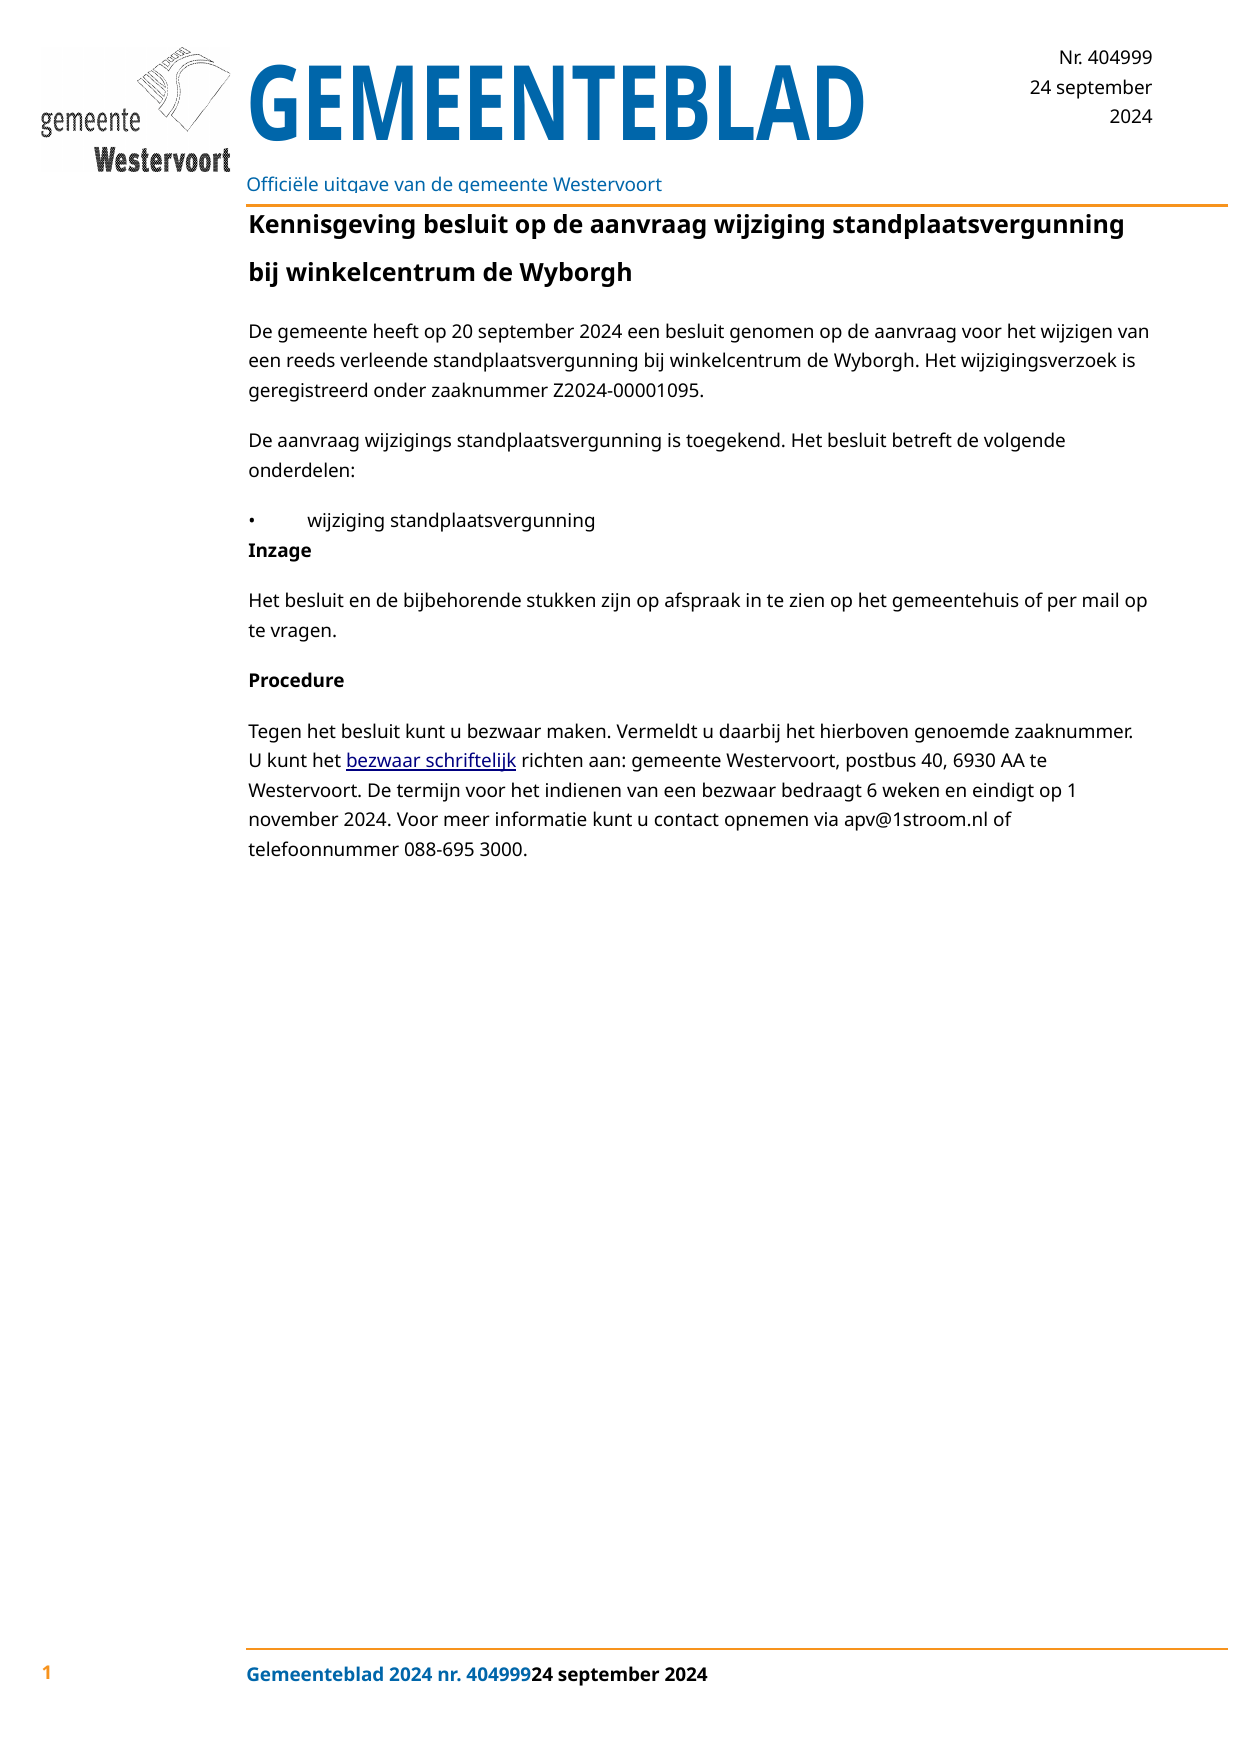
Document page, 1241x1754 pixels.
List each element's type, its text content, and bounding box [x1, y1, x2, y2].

text Kennisgeving besluit op de aanvraag wijziging standplaatsvergunning bij winkelcentrum de Wyborgh [248, 207, 1152, 288]
text Tegen het besluit kunt u bezwaar maken. Vermeldt u daarbij het hierboven genoemde zaaknummer. U kunt het bezwaar schriftelijk richten aan: gemeente Westervoort, postbus 40, 6930 AA te Westervoort. De termijn voor het indienen van een bezwaar bedraagt 6 weken en eindigt op 1 november 2024. Voor meer informatie kunt u contact opnemen via apv@1stroom.nl of telefoonnummer 088-695 3000. [248, 718, 1152, 862]
list wijziging standplaatsvergunning [248, 507, 1152, 533]
text Het besluit en de bijbehorende stukken zijn op afspraak in te zien op het gemeentehuis of per mail op te vragen. [248, 587, 1152, 643]
text Inzage [248, 537, 1152, 563]
text De gemeente heeft op 20 september 2024 een besluit genomen op de aanvraag voor het wijzigen van een reeds verleende standplaatsvergunning bij winkelcentrum de Wyborgh. Het wijzigingsverzoek is geregistreerd onder zaaknummer Z2024-00001095. [248, 318, 1152, 403]
picture [41, 47, 231, 172]
text De aanvraag wijzigings standplaatsvergunning is toegekend. Het besluit betreft de volgende onderdelen: [248, 427, 1152, 483]
text Procedure [248, 667, 1152, 693]
